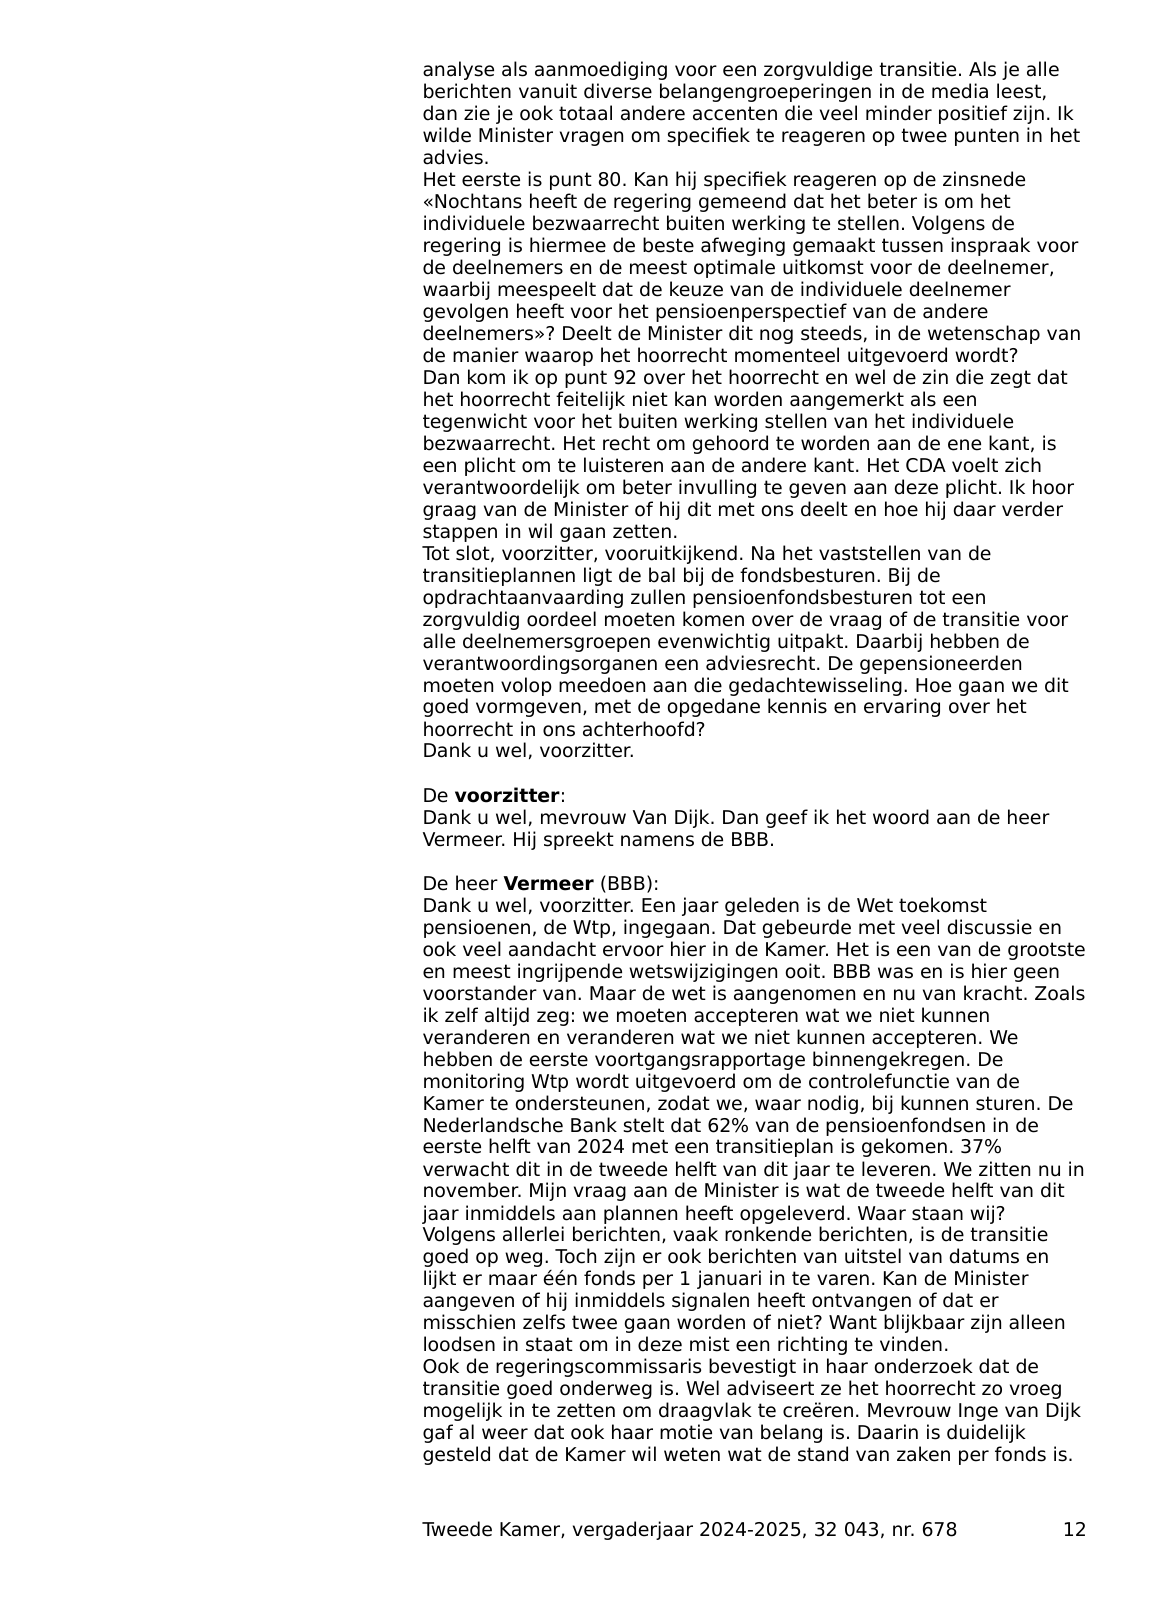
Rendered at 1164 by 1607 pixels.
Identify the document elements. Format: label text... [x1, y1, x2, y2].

text Dan kom ik op punt 92 over het hoorrecht en wel de zin die zegt dat het hoorrecht feitelijk niet kan worden aangemerkt als een tegenwicht voor het buiten werking stellen van het individuele bezwaarrecht. Het recht om gehoord te worden aan de ene kant, is een plicht om te luisteren aan de andere kant. Het CDA voelt zich verantwoordelijk om beter invulling te geven aan deze plicht. Ik hoor graag van de Minister of hij dit met ons deelt en hoe hij daar verder stappen in wil gaan zetten. [422, 367, 1087, 543]
text Volgens allerlei berichten, vaak ronkende berichten, is de transitie goed op weg. Toch zijn er ook berichten van uitstel van datums en lijkt er maar één fonds per 1 januari in te varen. Kan de Minister aangeven of hij inmiddels signalen heeft ontvangen of dat er misschien zelfs twee gaan worden of niet? Want blijkbaar zijn alleen loodsen in staat om in deze mist een richting te vinden. [422, 1224, 1087, 1356]
text Het eerste is punt 80. Kan hij specifiek reageren op de zinsnede «Nochtans heeft de regering gemeend dat het beter is om het individuele bezwaarrecht buiten werking te stellen. Volgens de regering is hiermee de beste afweging gemaakt tussen inspraak voor de deelnemers en de meest optimale uitkomst voor de deelnemer, waarbij meespeelt dat de keuze van de individuele deelnemer gevolgen heeft voor het pensioenperspectief van de andere deelnemers»? Deelt de Minister dit nog steeds, in de wetenschap van de manier waarop het hoorrecht momenteel uitgevoerd wordt? [422, 169, 1087, 367]
text Dank u wel, voorzitter. Een jaar geleden is de Wet toekomst pensioenen, de Wtp, ingegaan. Dat gebeurde met veel discussie en ook veel aandacht ervoor hier in de Kamer. Het is een van de grootste en meest ingrijpende wetswijzigingen ooit. BBB was en is hier geen voorstander van. Maar de wet is aangenomen en nu van kracht. Zoals ik zelf altijd zeg: we moeten accepteren wat we niet kunnen veranderen en veranderen wat we niet kunnen accepteren. We hebben de eerste voortgangsrapportage binnengekregen. De monitoring Wtp wordt uitgevoerd om de controlefunctie van de Kamer te ondersteunen, zodat we, waar nodig, bij kunnen sturen. De Nederlandsche Bank stelt dat 62% van de pensioenfondsen in de eerste helft van 2024 met een transitieplan is gekomen. 37% verwacht dit in de tweede helft van dit jaar te leveren. We zitten nu in november. Mijn vraag aan de Minister is wat de tweede helft van dit jaar inmiddels aan plannen heeft opgeleverd. Waar staan wij? [422, 895, 1087, 1224]
text Dank u wel, mevrouw Van Dijk. Dan geef ik het woord aan de heer Vermeer. Hij spreekt namens de BBB. [422, 807, 1087, 851]
text analyse als aanmoediging voor een zorgvuldige transitie. Als je alle berichten vanuit diverse belangengroeperingen in de media leest, dan zie je ook totaal andere accenten die veel minder positief zijn. Ik wilde Minister vragen om specifiek te reageren op twee punten in het advies. [422, 59, 1087, 169]
text De heer Vermeer (BBB): [422, 873, 1087, 895]
text Ook de regeringscommissaris bevestigt in haar onderzoek dat de transitie goed onderweg is. Wel adviseert ze het hoorrecht zo vroeg mogelijk in te zetten om draagvlak te creëren. Mevrouw Inge van Dijk gaf al weer dat ook haar motie van belang is. Daarin is duidelijk gesteld dat de Kamer wil weten wat de stand van zaken per fonds is. [422, 1356, 1087, 1466]
text Tot slot, voorzitter, vooruitkijkend. Na het vaststellen van de transitieplannen ligt de bal bij de fondsbesturen. Bij de opdrachtaanvaarding zullen pensioenfondsbesturen tot een zorgvuldig oordeel moeten komen over de vraag of de transitie voor alle deelnemersgroepen evenwichtig uitpakt. Daarbij hebben de verantwoordingsorganen een adviesrecht. De gepensioneerden moeten volop meedoen aan die gedachtewisseling. Hoe gaan we dit goed vormgeven, met de opgedane kennis en ervaring over het hoorrecht in ons achterhoofd? [422, 543, 1087, 740]
text De voorzitter: [422, 784, 1087, 807]
text Dank u wel, voorzitter. [422, 740, 1087, 762]
